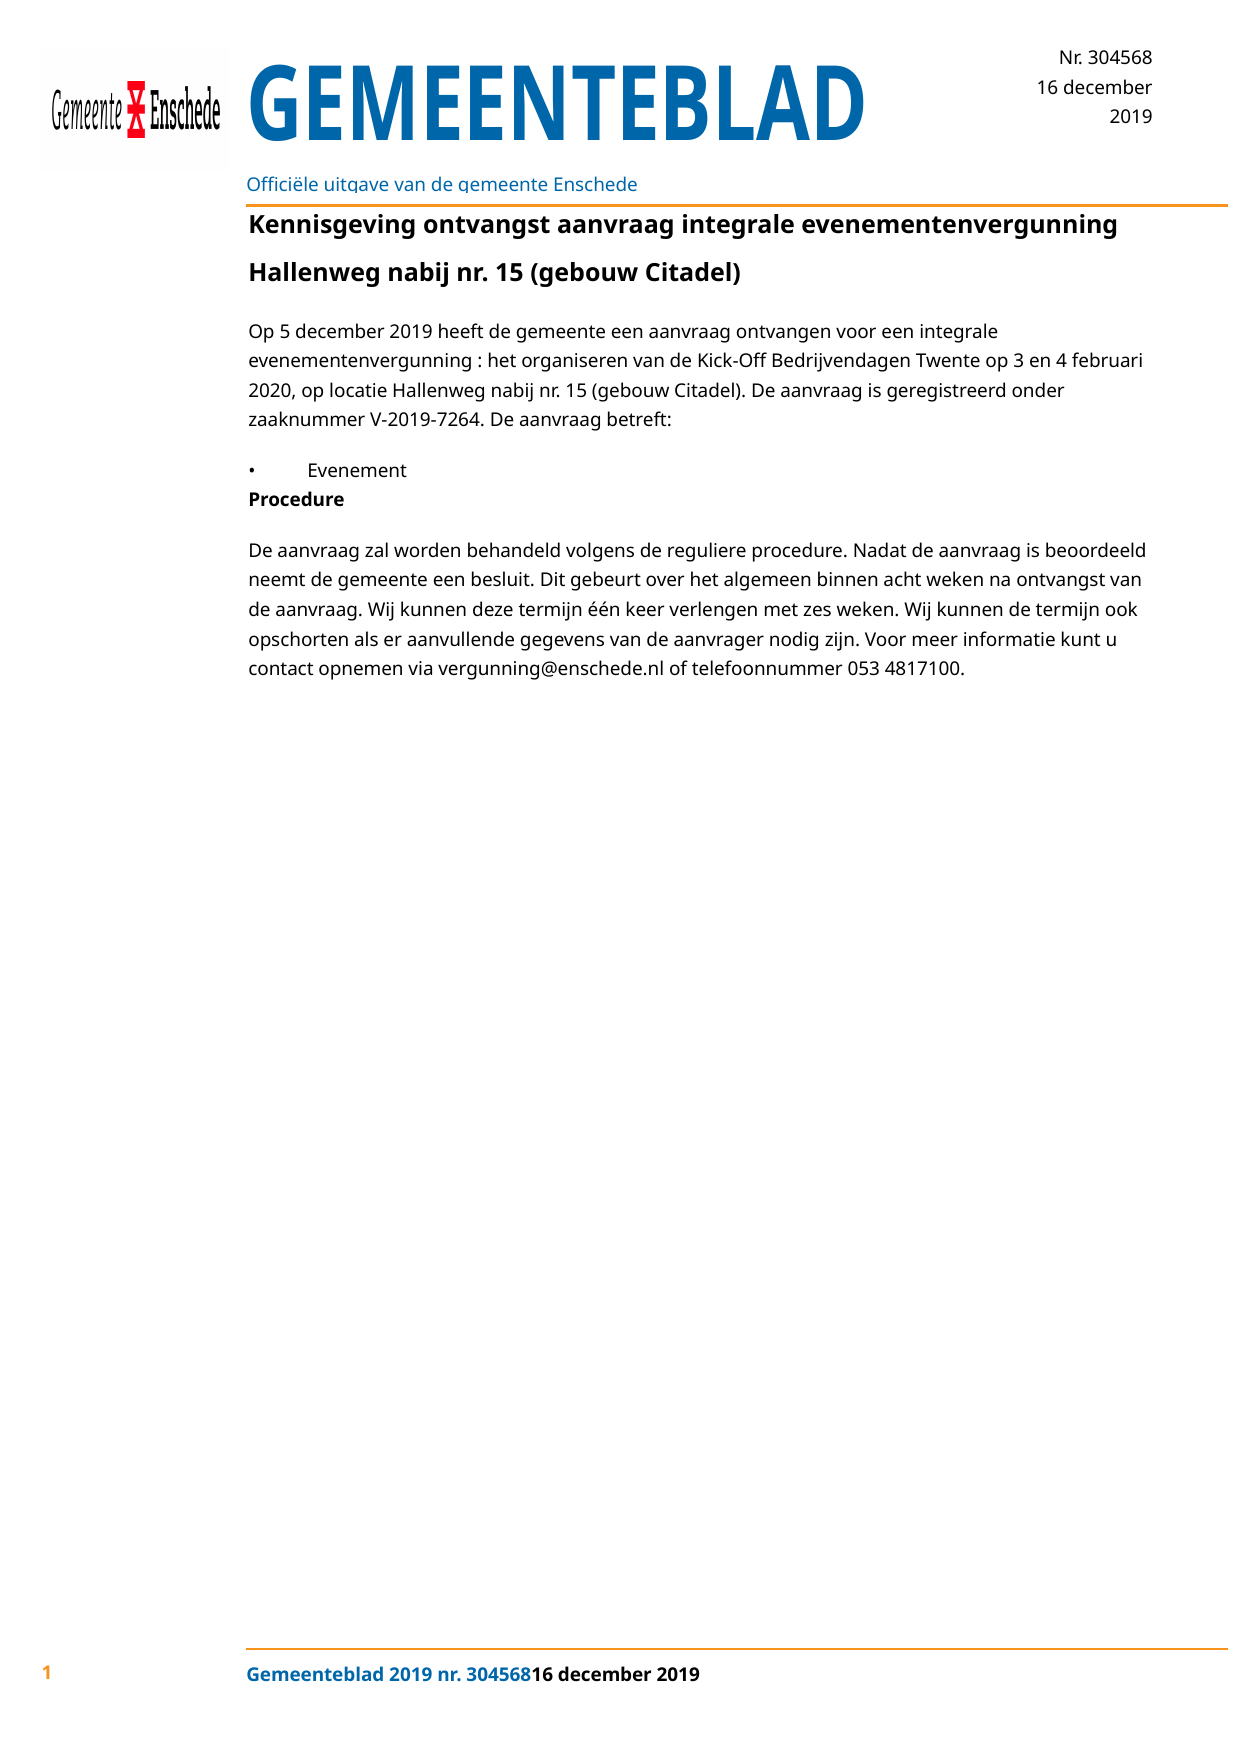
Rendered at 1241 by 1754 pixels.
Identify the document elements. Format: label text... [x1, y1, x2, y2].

text Op 5 december 2019 heeft de gemeente een aanvraag ontvangen voor een integrale evenementenvergunning : het organiseren van de Kick-Off Bedrijvendagen Twente op 3 en 4 februari 2020, op locatie Hallenweg nabij nr. 15 (gebouw Citadel). De aanvraag is geregistreerd onder zaaknummer V-2019-7264. De aanvraag betreft: [248, 318, 1152, 432]
picture [41, 47, 231, 172]
text Procedure [248, 487, 1152, 512]
list Evenement [248, 457, 1152, 483]
text De aanvraag zal worden behandeld volgens de reguliere procedure. Nadat de aanvraag is beoordeeld neemt de gemeente een besluit. Dit gebeurt over het algemeen binnen acht weken na ontvangst van de aanvraag. Wij kunnen deze termijn één keer verlengen met zes weken. Wij kunnen de termijn ook opschorten als er aanvullende gegevens van de aanvrager nodig zijn. Voor meer informatie kunt u contact opnemen via vergunning@enschede.nl of telefoonnummer 053 4817100. [248, 537, 1152, 681]
text Kennisgeving ontvangst aanvraag integrale evenementenvergunning Hallenweg nabij nr. 15 (gebouw Citadel) [248, 207, 1152, 288]
